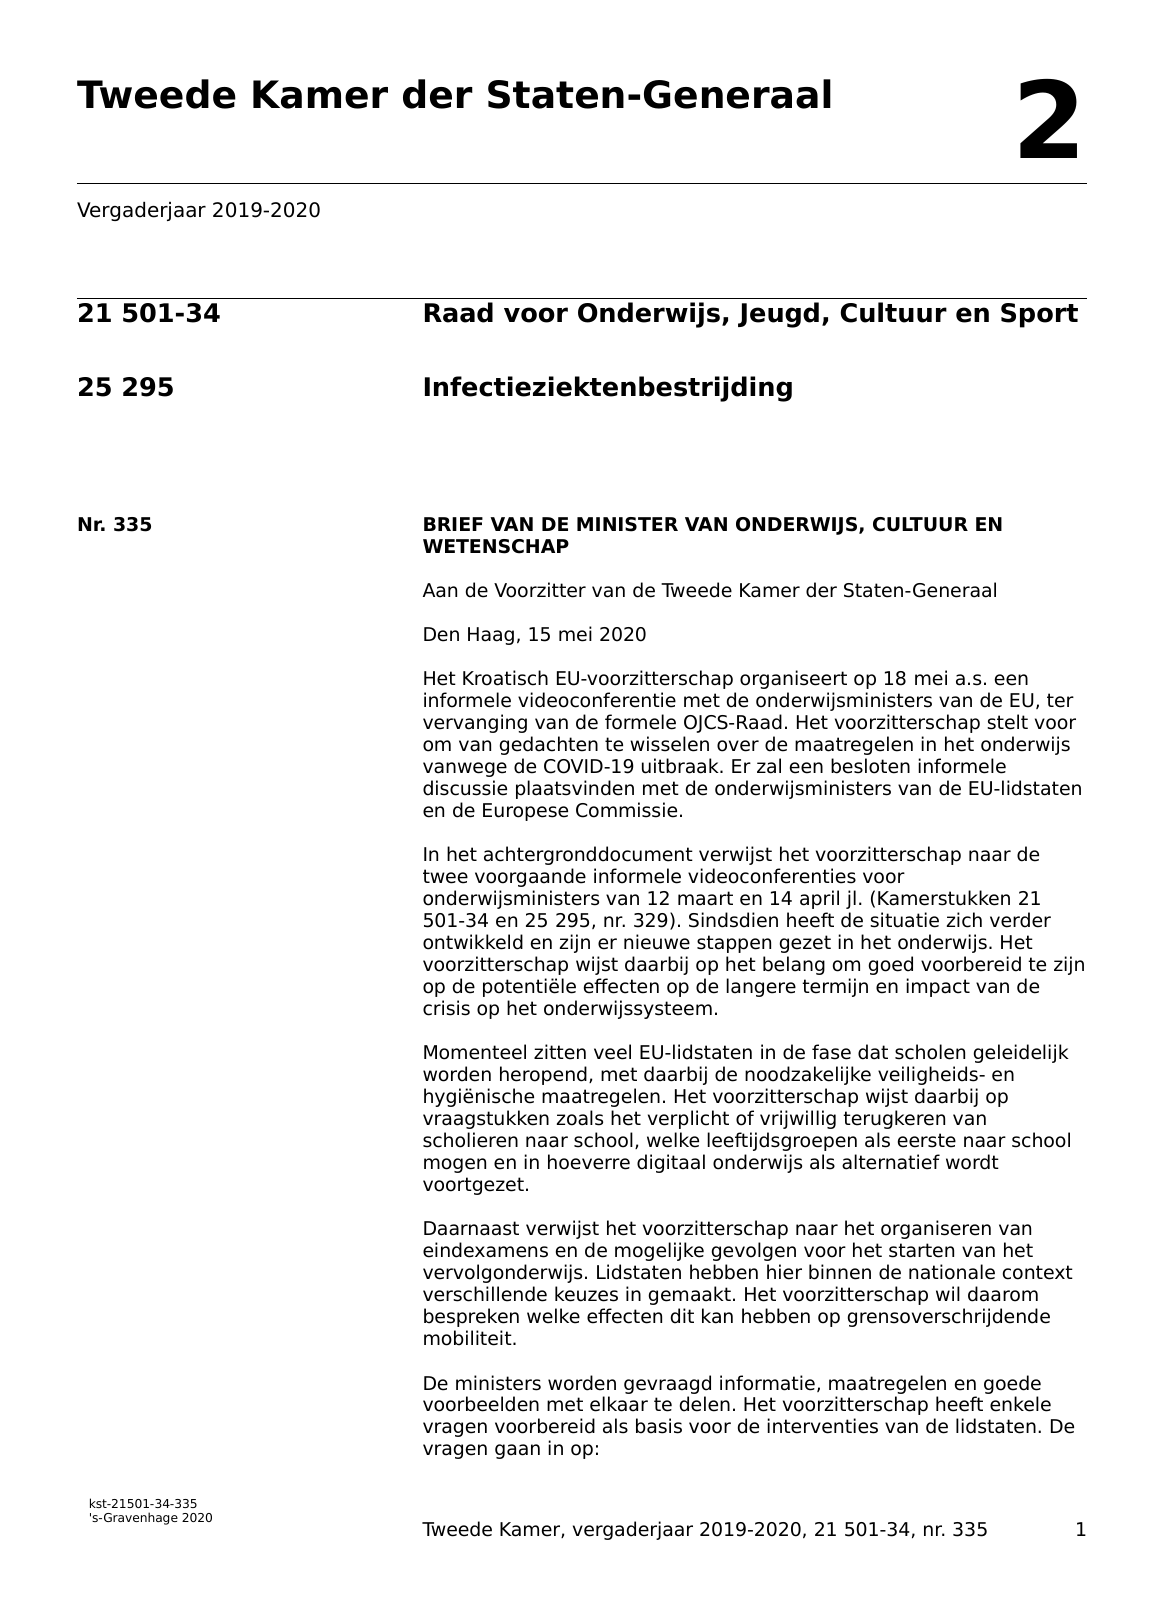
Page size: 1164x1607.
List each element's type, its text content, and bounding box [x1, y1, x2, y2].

text In het achtergronddocument verwijst het voorzitterschap naar de twee voorgaande informele videoconferenties voor onderwijsministers van 12 maart en 14 april jl. (Kamerstukken 21 501-34 en 25 295, nr. 329). Sindsdien heeft de situatie zich verder ontwikkeld en zijn er nieuwe stappen gezet in het onderwijs. Het voorzitterschap wijst daarbij op het belang om goed voorbereid te zijn op de potentiële effecten op de langere termijn en impact van de crisis op het onderwijssysteem. [422, 844, 1087, 1020]
text Momenteel zitten veel EU-lidstaten in de fase dat scholen geleidelijk worden heropend, met daarbij de noodzakelijke veiligheids- en hygiënische maatregelen. Het voorzitterschap wijst daarbij op vraagstukken zoals het verplicht of vrijwillig terugkeren van scholieren naar school, welke leeftijdsgroepen als eerste naar school mogen en in hoeverre digitaal onderwijs als alternatief wordt voortgezet. [422, 1042, 1087, 1196]
text Het Kroatisch EU-voorzitterschap organiseert op 18 mei a.s. een informele videoconferentie met de onderwijsministers van de EU, ter vervanging van de formele OJCS-Raad. Het voorzitterschap stelt voor om van gedachten te wisselen over de maatregelen in het onderwijs vanwege de COVID-19 uitbraak. Er zal een besloten informele discussie plaatsvinden met de onderwijsministers van de EU-lidstaten en de Europese Commissie. [422, 668, 1087, 822]
text Daarnaast verwijst het voorzitterschap naar het organiseren van eindexamens en de mogelijke gevolgen voor het starten van het vervolgonderwijs. Lidstaten hebben hier binnen de nationale context verschillende keuzes in gemaakt. Het voorzitterschap wil daarom bespreken welke effecten dit kan hebben op grensoverschrijdende mobiliteit. [422, 1218, 1087, 1350]
text Den Haag, 15 mei 2020 [422, 624, 1087, 646]
text Aan de Voorzitter van de Tweede Kamer der Staten-Generaal [422, 580, 1087, 602]
text De ministers worden gevraagd informatie, maatregelen en goede voorbeelden met elkaar te delen. Het voorzitterschap heeft enkele vragen voorbereid als basis voor de interventies van de lidstaten. De vragen gaan in op: [422, 1372, 1087, 1460]
subtitle Nr. 335 BRIEF VAN DE MINISTER VAN ONDERWIJS, CULTUUR EN WETENSCHAP [77, 514, 1087, 558]
subtitle 21 501-34 Raad voor Onderwijs, Jeugd, Cultuur en Sport [77, 299, 1087, 329]
text kst-21501-34-335 [88, 1497, 323, 1511]
table_header Tweede Kamer der Staten-Generaal [77, 59, 886, 183]
table_header 2 [886, 59, 1087, 183]
subtitle 25 295 Infectieziektenbestrijding [77, 373, 1087, 403]
text 's-Gravenhage 2020 [88, 1511, 323, 1525]
table_cell Vergaderjaar 2019-2020 [77, 184, 1087, 298]
